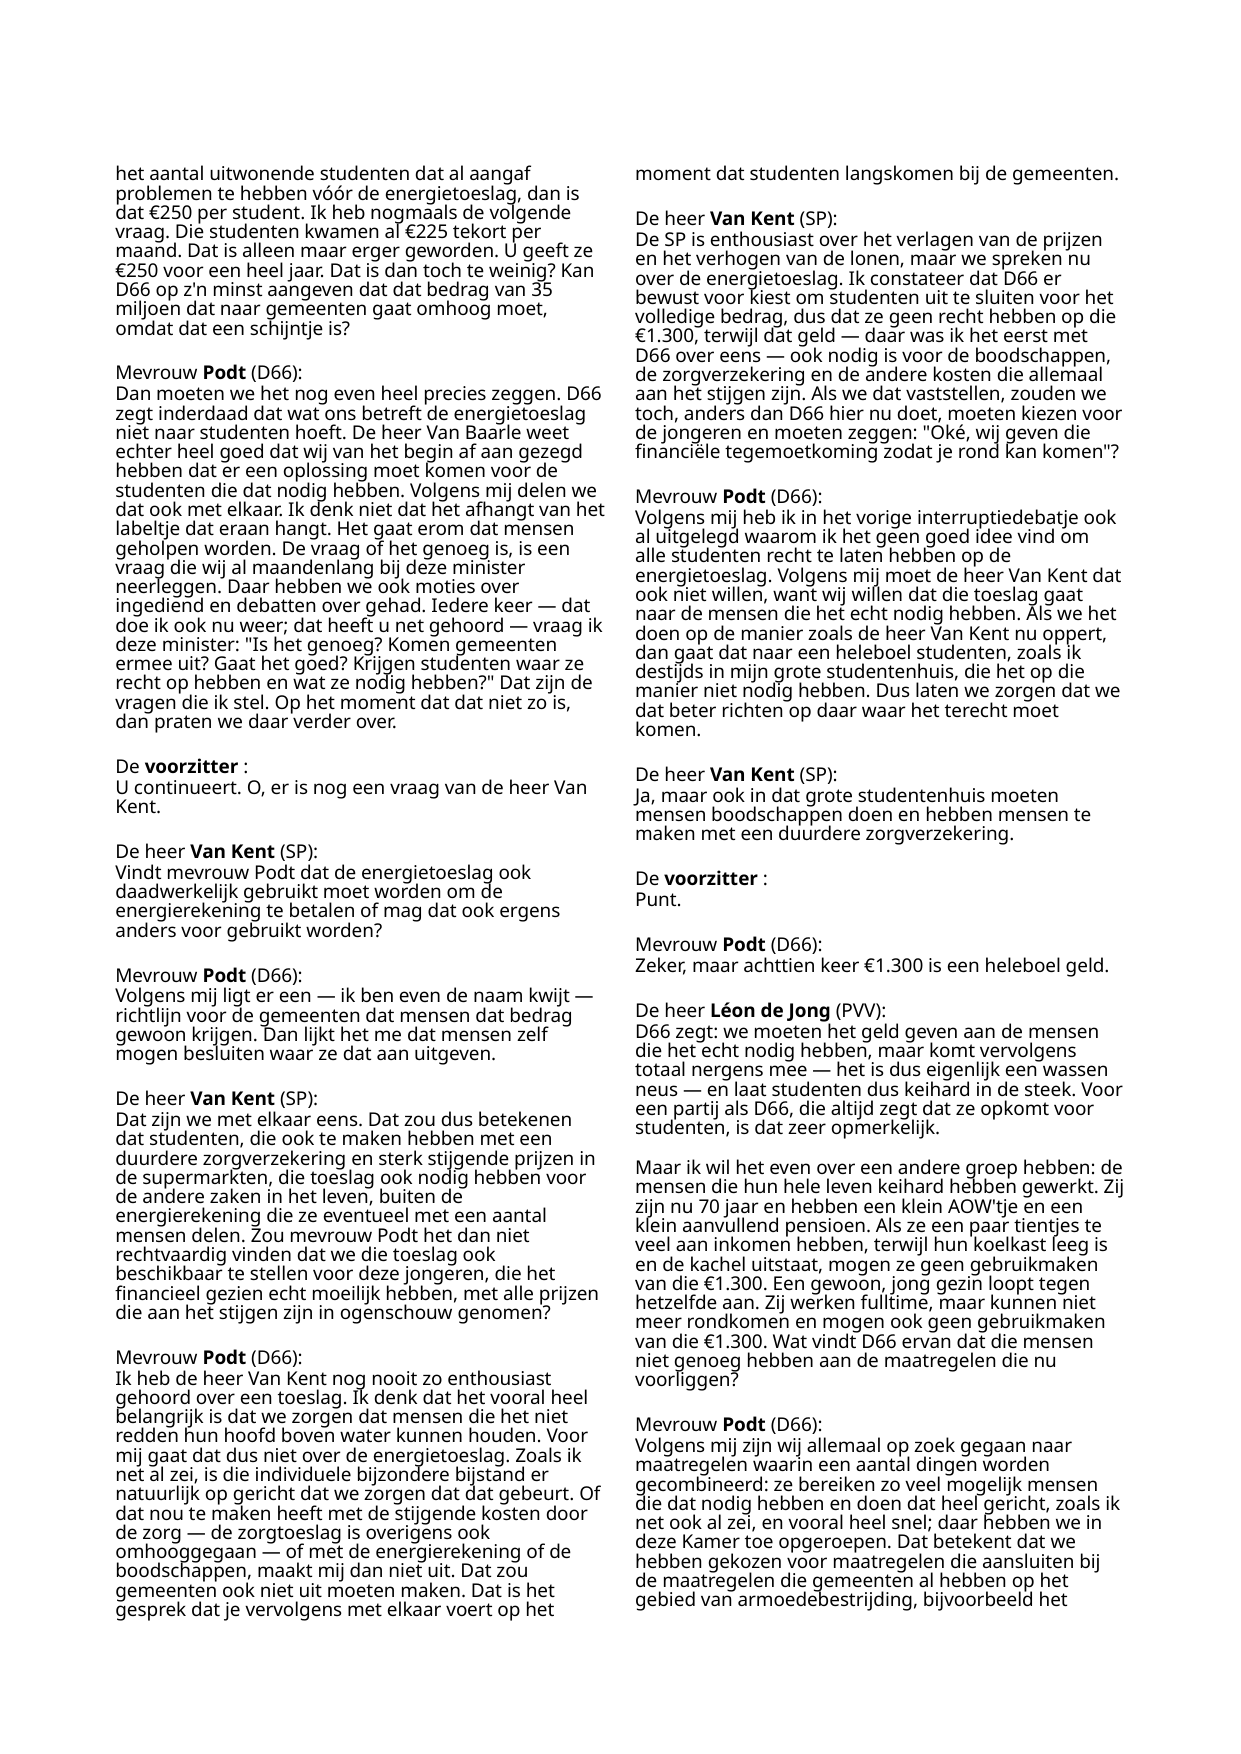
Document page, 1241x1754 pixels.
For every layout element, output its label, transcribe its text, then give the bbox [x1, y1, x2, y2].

text Dat zijn we met elkaar eens. Dat zou dus betekenen dat studenten, die ook te maken hebben met een duurdere zorgverzekering en sterk stijgende prijzen in de supermarkten, die toeslag ook nodig hebben voor de andere zaken in het leven, buiten de energierekening die ze eventueel met een aantal mensen delen. Zou mevrouw Podt het dan niet rechtvaardig vinden dat we die toeslag ook beschikbaar te stellen voor deze jongeren, die het financieel gezien echt moeilijk hebben, met alle prijzen die aan het stijgen zijn in ogenschouw genomen? [115, 1111, 605, 1323]
text De heer Van Kent (SP): [115, 838, 605, 864]
text Zeker, maar achttien keer €1.300 is een heleboel geld. [635, 957, 1125, 976]
text Ik heb de heer Van Kent nog nooit zo enthousiast gehoord over een toeslag. Ik denk dat het vooral heel belangrijk is dat we zorgen dat mensen die het niet redden hun hoofd boven water kunnen houden. Voor mij gaat dat dus niet over de energietoeslag. Zoals ik net al zei, is die individuele bijzondere bijstand er natuurlijk op gericht dat we zorgen dat dat gebeurt. Of dat nou te maken heeft met de stijgende kosten door de zorg — de zorgtoeslag is overigens ook omhooggegaan — of met de energierekening of de boodschappen, maakt mij dan niet uit. Dat zou gemeenten ook niet uit moeten maken. Dat is het gesprek dat je vervolgens met elkaar voert op het [115, 1370, 605, 1620]
text Mevrouw Podt (D66): [635, 483, 1125, 509]
text Punt. [635, 891, 1125, 910]
text D66 zegt: we moeten het geld geven aan de mensen die het echt nodig hebben, maar komt vervolgens totaal nergens mee — het is dus eigenlijk een wassen neus — en laat studenten dus keihard in de steek. Voor een partij als D66, die altijd zegt dat ze opkomt voor studenten, is dat zeer opmerkelijk. [635, 1023, 1125, 1138]
text U continueert. O, er is nog een vraag van de heer Van Kent. [115, 779, 605, 817]
text De heer Van Kent (SP): [115, 1085, 605, 1111]
text Mevrouw Podt (D66): [115, 1344, 605, 1370]
text moment dat studenten langskomen bij de gemeenten. [635, 165, 1125, 184]
text Maar ik wil het even over een andere groep hebben: de mensen die hun hele leven keihard hebben gewerkt. Zij zijn nu 70 jaar en hebben een klein AOW'tje en een klein aanvullend pensioen. Als ze een paar tientjes te veel aan inkomen hebben, terwijl hun koelkast leeg is en de kachel uitstaat, mogen ze geen gebruikmaken van die €1.300. Een gewoon, jong gezin loopt tegen hetzelfde aan. Zij werken fulltime, maar kunnen niet meer rondkomen en mogen ook geen gebruikmaken van die €1.300. Wat vindt D66 ervan dat die mensen niet genoeg hebben aan de maatregelen die nu voorliggen? [635, 1159, 1125, 1390]
text Mevrouw Podt (D66): [635, 1411, 1125, 1437]
text Volgens mij ligt er een — ik ben even de naam kwijt — richtlijn voor de gemeenten dat mensen dat bedrag gewoon krijgen. Dan lijkt het me dat mensen zelf mogen besluiten waar ze dat aan uitgeven. [115, 987, 605, 1064]
text Dan moeten we het nog even heel precies zeggen. D66 zegt inderdaad dat wat ons betreft de energietoeslag niet naar studenten hoeft. De heer Van Baarle weet echter heel goed dat wij van het begin af aan gezegd hebben dat er een oplossing moet komen voor de studenten die dat nodig hebben. Volgens mij delen we dat ook met elkaar. Ik denk niet dat het afhangt van het labeltje dat eraan hangt. Het gaat erom dat mensen geholpen worden. De vraag of het genoeg is, is een vraag die wij al maandenlang bij deze minister neerleggen. Daar hebben we ook moties over ingediend en debatten over gehad. Iedere keer — dat doe ik ook nu weer; dat heeft u net gehoord — vraag ik deze minister: "Is het genoeg? Komen gemeenten ermee uit? Gaat het goed? Krijgen studenten waar ze recht op hebben en wat ze nodig hebben?" Dat zijn de vragen die ik stel. Op het moment dat dat niet zo is, dan praten we daar verder over. [115, 385, 605, 732]
text Ja, maar ook in dat grote studentenhuis moeten mensen boodschappen doen en hebben mensen te maken met een duurdere zorgverzekering. [635, 787, 1125, 844]
text Mevrouw Podt (D66): [115, 359, 605, 385]
text De SP is enthousiast over het verlagen van de prijzen en het verhogen van de lonen, maar we spreken nu over de energietoeslag. Ik constateer dat D66 er bewust voor kiest om studenten uit te sluiten voor het volledige bedrag, dus dat ze geen recht hebben op die €1.300, terwijl dat geld — daar was ik het eerst met D66 over eens — ook nodig is voor de boodschappen, de zorgverzekering en de andere kosten die allemaal aan het stijgen zijn. Als we dat vaststellen, zouden we toch, anders dan D66 hier nu doet, moeten kiezen voor de jongeren en moeten zeggen: "Oké, wij geven die financiële tegemoetkoming zodat je rond kan komen"? [635, 231, 1125, 462]
text Vindt mevrouw Podt dat de energietoeslag ook daadwerkelijk gebruikt moet worden om de energierekening te betalen of mag dat ook ergens anders voor gebruikt worden? [115, 864, 605, 941]
text Volgens mij heb ik in het vorige interruptiedebatje ook al uitgelegd waarom ik het geen goed idee vind om alle studenten recht te laten hebben op de energietoeslag. Volgens mij moet de heer Van Kent dat ook niet willen, want wij willen dat die toeslag gaat naar de mensen die het echt nodig hebben. Als we het doen op de manier zoals de heer Van Kent nu oppert, dan gaat dat naar een heleboel studenten, zoals ik destijds in mijn grote studentenhuis, die het op die manier niet nodig hebben. Dus laten we zorgen dat we dat beter richten op daar waar het terecht moet komen. [635, 509, 1125, 740]
text De voorzitter : [635, 865, 1125, 891]
text De heer Van Kent (SP): [635, 205, 1125, 231]
text Mevrouw Podt (D66): [115, 962, 605, 987]
text De heer Van Kent (SP): [635, 761, 1125, 787]
text De voorzitter : [115, 753, 605, 779]
text het aantal uitwonende studenten dat al aangaf problemen te hebben vóór de energietoeslag, dan is dat €250 per student. Ik heb nogmaals de volgende vraag. Die studenten kwamen al €225 tekort per maand. Dat is alleen maar erger geworden. U geeft ze €250 voor een heel jaar. Dat is dan toch te weinig? Kan D66 op z'n minst aangeven dat dat bedrag van 35 miljoen dat naar gemeenten gaat omhoog moet, omdat dat een schijntje is? [115, 165, 605, 339]
text Volgens mij zijn wij allemaal op zoek gegaan naar maatregelen waarin een aantal dingen worden gecombineerd: ze bereiken zo veel mogelijk mensen die dat nodig hebben en doen dat heel gericht, zoals ik net ook al zei, en vooral heel snel; daar hebben we in deze Kamer toe opgeroepen. Dat betekent dat we hebben gekozen voor maatregelen die aansluiten bij de maatregelen die gemeenten al hebben op het gebied van armoedebestrijding, bijvoorbeeld het [635, 1437, 1125, 1610]
text De heer Léon de Jong (PVV): [635, 997, 1125, 1023]
text Mevrouw Podt (D66): [635, 931, 1125, 957]
